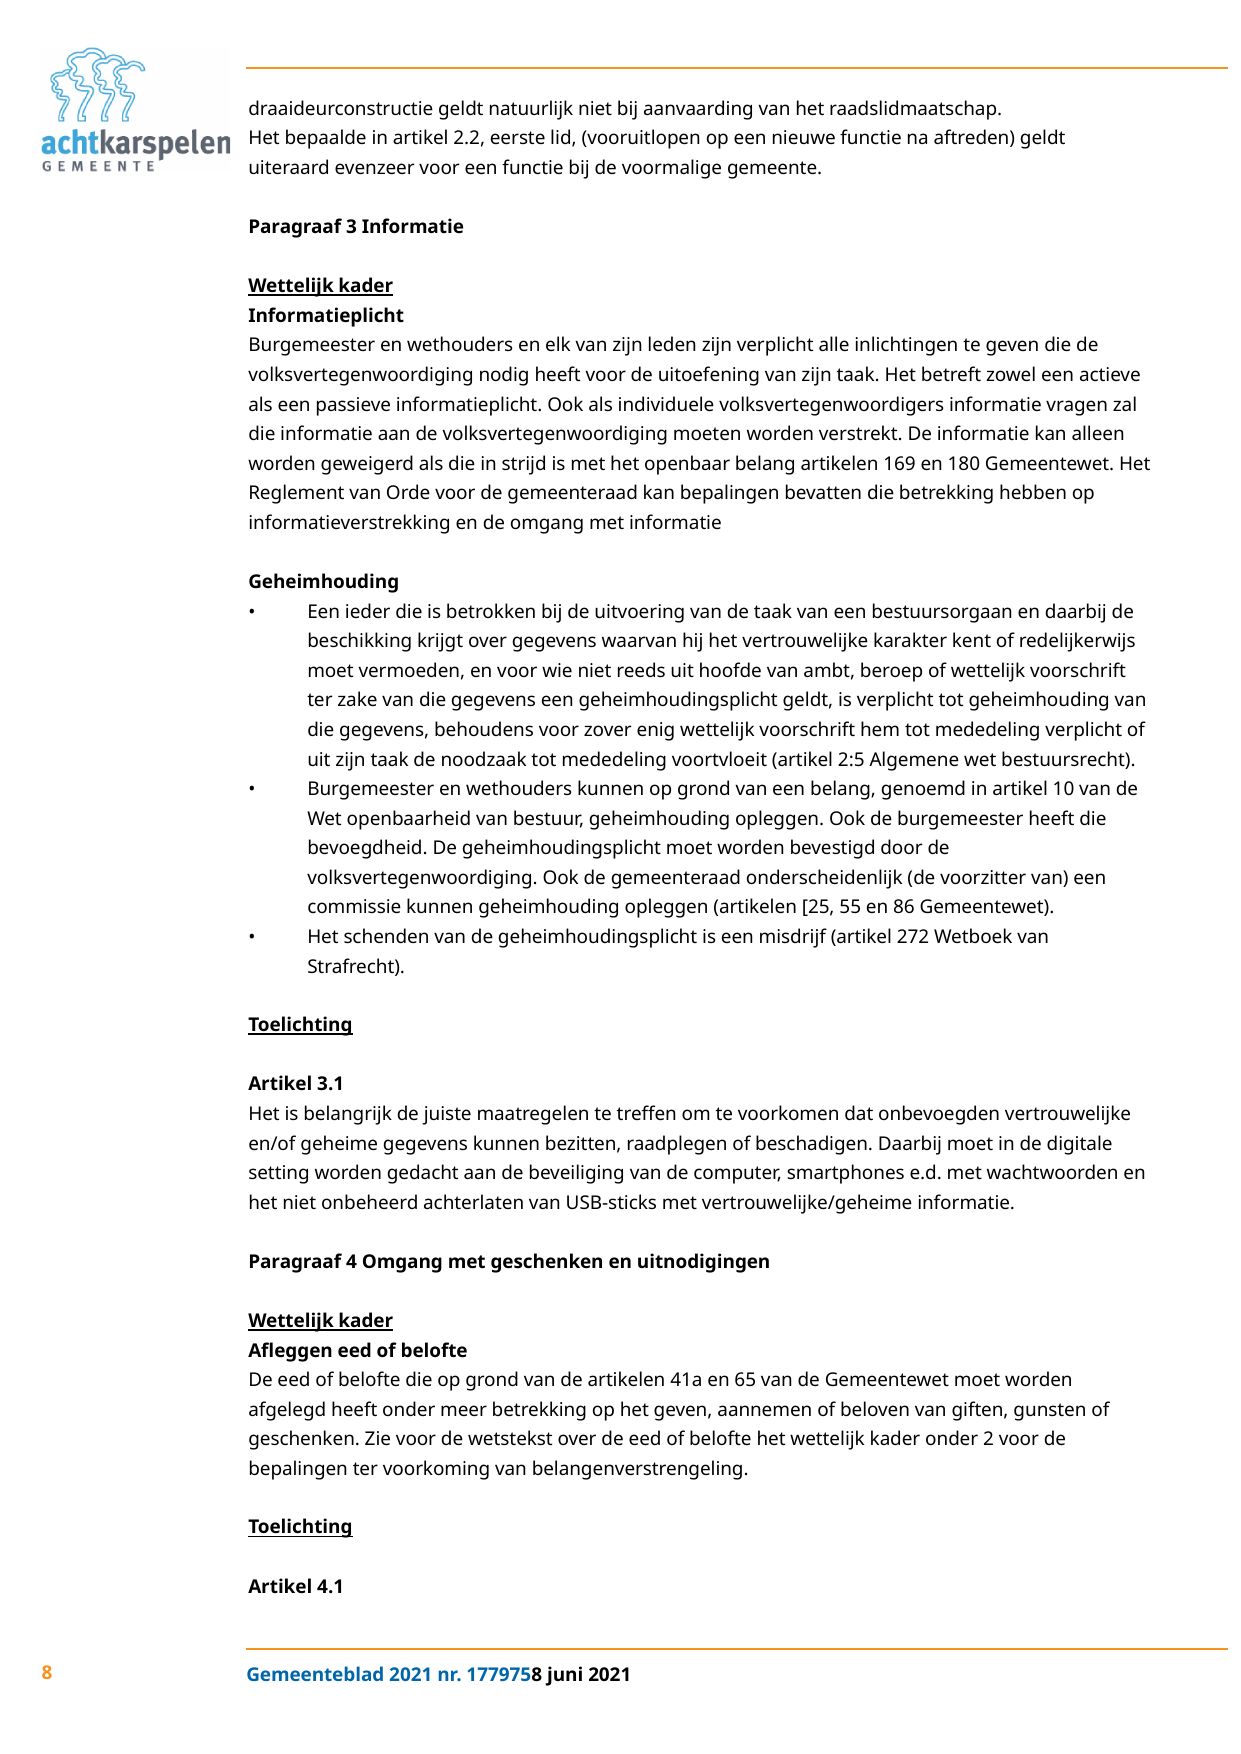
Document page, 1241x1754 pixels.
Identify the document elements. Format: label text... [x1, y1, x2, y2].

text Het bepaalde in artikel 2.2, eerste lid, (vooruitlopen op een nieuwe functie na aftreden) geldt uiteraard evenzeer voor een functie bij de voormalige gemeente. [248, 124, 1152, 180]
text Artikel 4.1 [248, 1573, 1152, 1599]
table_header Wettelijk kader Afleggen eed of belofte De eed of belofte die op grond van de artikelen 41a en 65 van de Gemeentewet moet worden afgelegd heeft onder meer betrekking op het geven, aannemen of beloven van giften, gunsten of geschenken. Zie voor de wetstekst over de eed of belofte het wettelijk kader onder 2 voor de bepalingen ter voorkoming van belangenverstrengeling. [248, 1307, 1152, 1481]
picture [41, 47, 231, 172]
table_header Wettelijk kader Informatieplicht Burgemeester en wethouders en elk van zijn leden zijn verplicht alle inlichtingen te geven die de volksvertegenwoordiging nodig heeft voor de uitoefening van zijn taak. Het betreft zowel een actieve als een passieve informatieplicht. Ook als individuele volksvertegenwoordigers informatie vragen zal die informatie aan de volksvertegenwoordiging moeten worden verstrekt. De informatie kan alleen worden geweigerd als die in strijd is met het openbaar belang artikelen 169 en 180 Gemeentewet. Het Reglement van Orde voor de gemeenteraad kan bepalingen bevatten die betrekking hebben op informatieverstrekking en de omgang met informatie Geheimhouding Een ieder die is betrokken bij de uitvoering van de taak van een bestuursorgaan en daarbij de beschikking krijgt over gegevens waarvan hij het vertrouwelijke karakter kent of redelijkerwijs moet vermoeden, en voor wie niet reeds uit hoofde van ambt, beroep of wettelijk voorschrift ter zake van die gegevens een geheimhoudingsplicht geldt, is verplicht tot geheimhouding van die gegevens, behoudens voor zover enig wettelijk voorschrift hem tot mededeling verplicht of uit zijn taak de noodzaak tot mededeling voortvloeit (artikel 2:5 Algemene wet bestuursrecht). Burgemeester en wethouders kunnen op grond van een belang, genoemd in artikel 10 van de Wet openbaarheid van bestuur, geheimhouding opleggen. Ook de burgemeester heeft die bevoegdheid. De geheimhoudingsplicht moet worden bevestigd door de volksvertegenwoordiging. Ook de gemeenteraad onderscheidenlijk (de voorzitter van) een commissie kunnen geheimhouding opleggen (artikelen [25, 55 en 86 Gemeentewet). Het schenden van de geheimhoudingsplicht is een misdrijf (artikel 272 Wetboek van Strafrecht). [248, 273, 1152, 978]
text draaideurconstructie geldt natuurlijk niet bij aanvaarding van het raadslidmaatschap. [248, 95, 1152, 121]
text Paragraaf 4 Omgang met geschenken en uitnodigingen [248, 1248, 1152, 1274]
text Toelichting [248, 1011, 1152, 1037]
text Paragraaf 3 Informatie [248, 213, 1152, 239]
text Het is belangrijk de juiste maatregelen te treffen om te voorkomen dat onbevoegden vertrouwelijke en/of geheime gegevens kunnen bezitten, raadplegen of beschadigen. Daarbij moet in de digitale setting worden gedacht aan de beveiliging van de computer, smartphones e.d. met wachtwoorden en het niet onbeheerd achterlaten van USB-sticks met vertrouwelijke/geheime informatie. [248, 1100, 1152, 1214]
text Artikel 3.1 [248, 1071, 1152, 1096]
text Toelichting [248, 1514, 1152, 1539]
